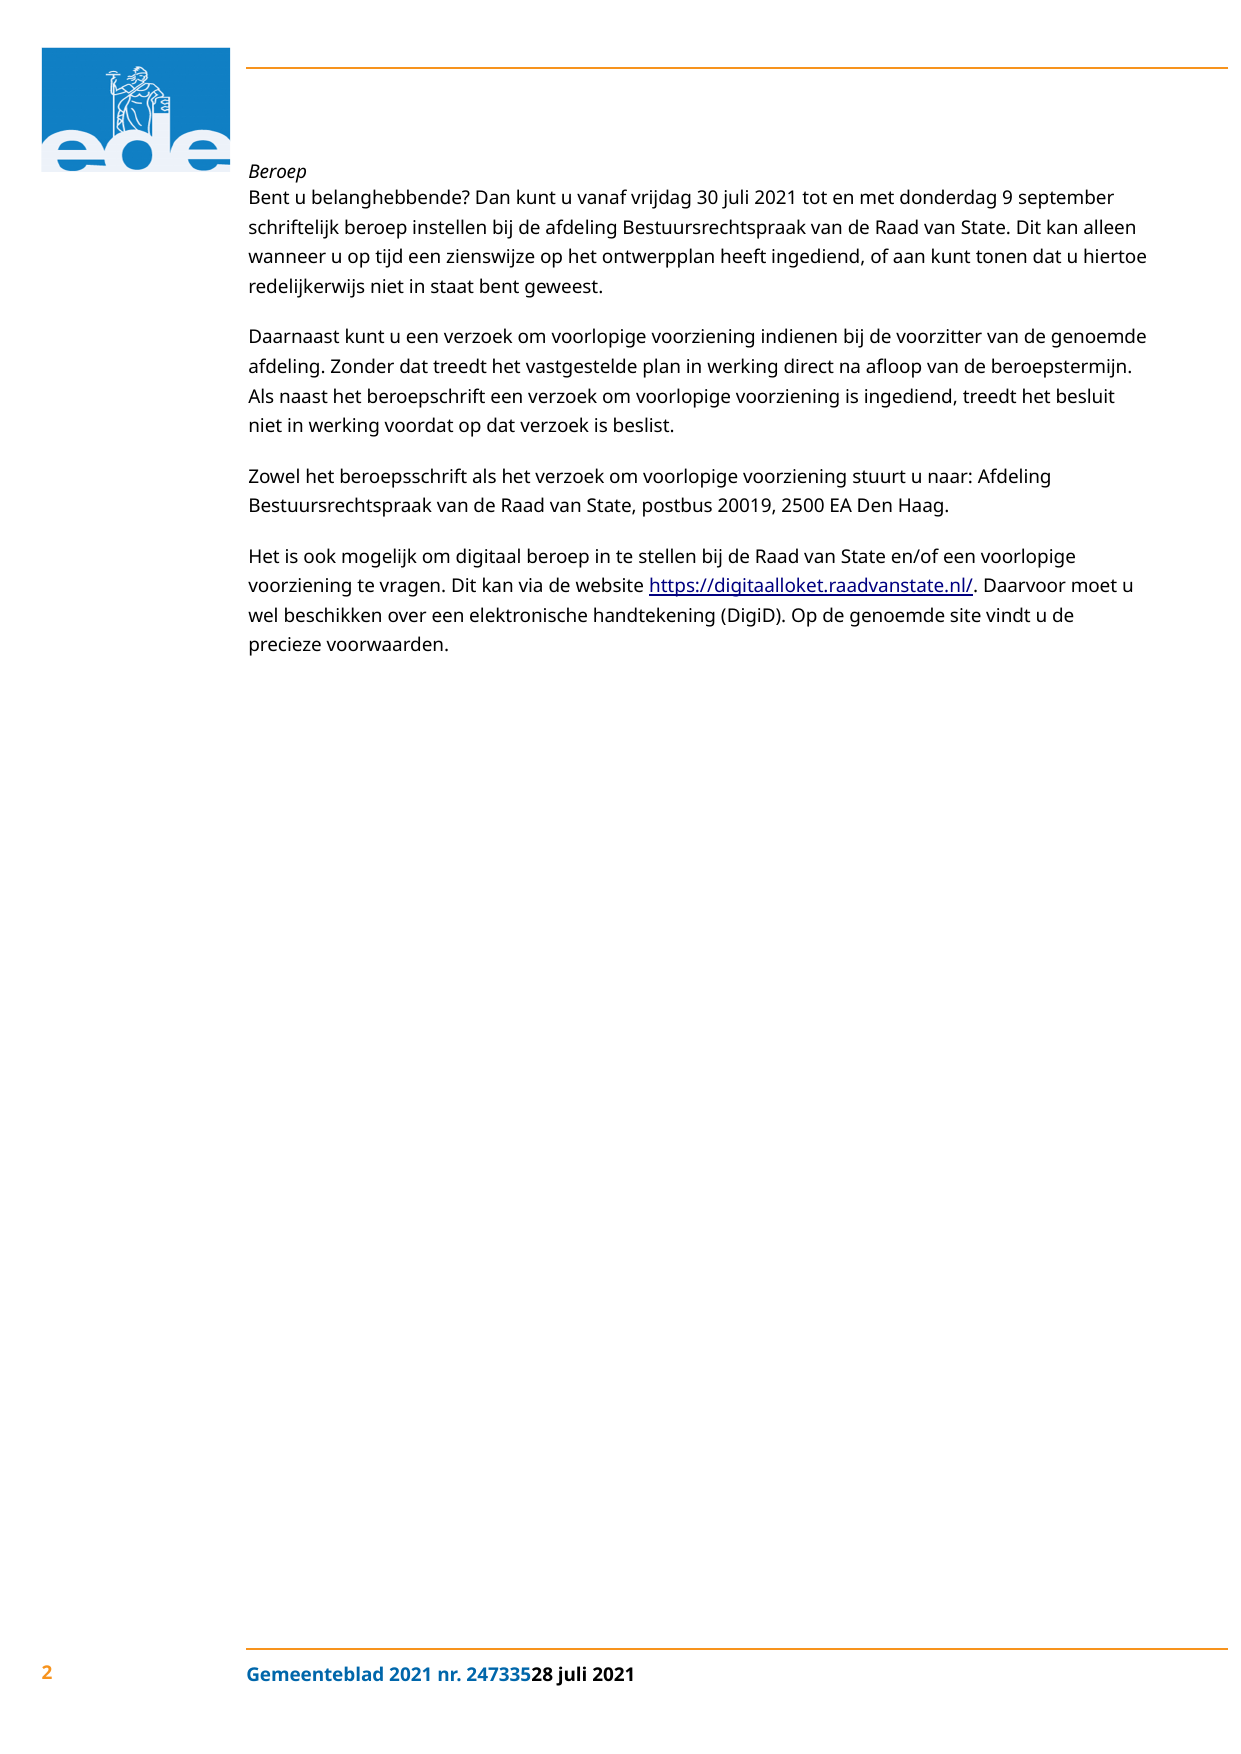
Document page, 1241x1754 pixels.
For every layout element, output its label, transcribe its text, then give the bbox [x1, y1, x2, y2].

text Daarnaast kunt u een verzoek om voorlopige voorziening indienen bij de voorzitter van de genoemde afdeling. Zonder dat treedt het vastgestelde plan in werking direct na afloop van de beroepstermijn. Als naast het beroepschrift een verzoek om voorlopige voorziening is ingediend, treedt het besluit niet in werking voordat op dat verzoek is beslist. [248, 324, 1152, 438]
text Het is ook mogelijk om digitaal beroep in te stellen bij de Raad van State en/of een voorlopige voorziening te vragen. Dit kan via de website https://digitaalloket.raadvanstate.nl/. Daarvoor moet u wel beschikken over een elektronische handtekening (DigiD). Op de genoemde site vindt u de precieze voorwaarden. [248, 543, 1152, 657]
text Zowel het beroepsschrift als het verzoek om voorlopige voorziening stuurt u naar: Afdeling Bestuursrechtspraak van de Raad van State, postbus 20019, 2500 EA Den Haag. [248, 463, 1152, 518]
picture [41, 47, 231, 172]
text Beroep [248, 159, 1152, 184]
text Bent u belanghebbende? Dan kunt u vanaf vrijdag 30 juli 2021 tot en met donderdag 9 september schriftelijk beroep instellen bij de afdeling Bestuursrechtspraak van de Raad van State. Dit kan alleen wanneer u op tijd een zienswijze op het ontwerpplan heeft ingediend, of aan kunt tonen dat u hiertoe redelijkerwijs niet in staat bent geweest. [248, 184, 1152, 299]
